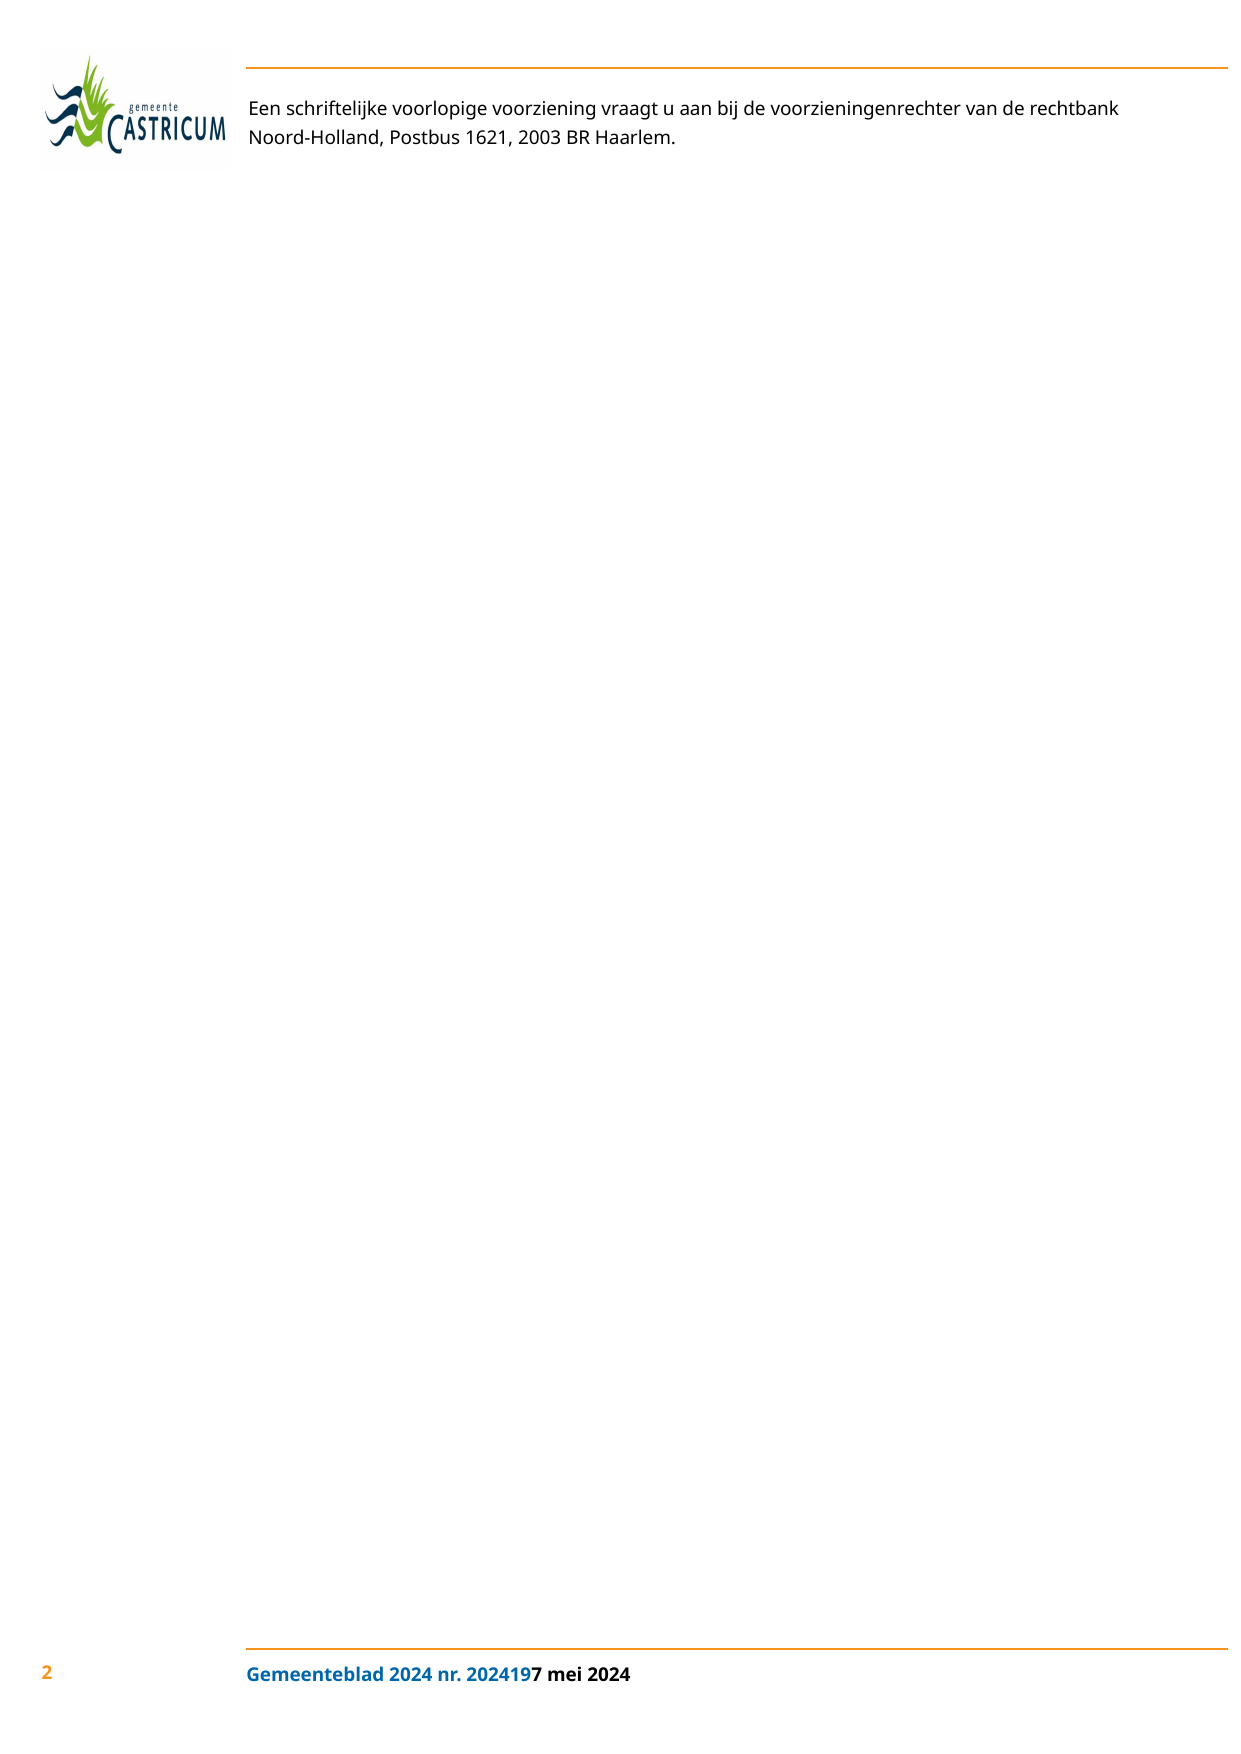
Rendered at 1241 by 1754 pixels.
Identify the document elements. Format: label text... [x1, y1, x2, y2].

text Een schriftelijke voorlopige voorziening vraagt u aan bij de voorzieningenrechter van de rechtbank Noord-Holland, Postbus 1621, 2003 BR Haarlem. [248, 95, 1152, 150]
picture [41, 47, 231, 172]
